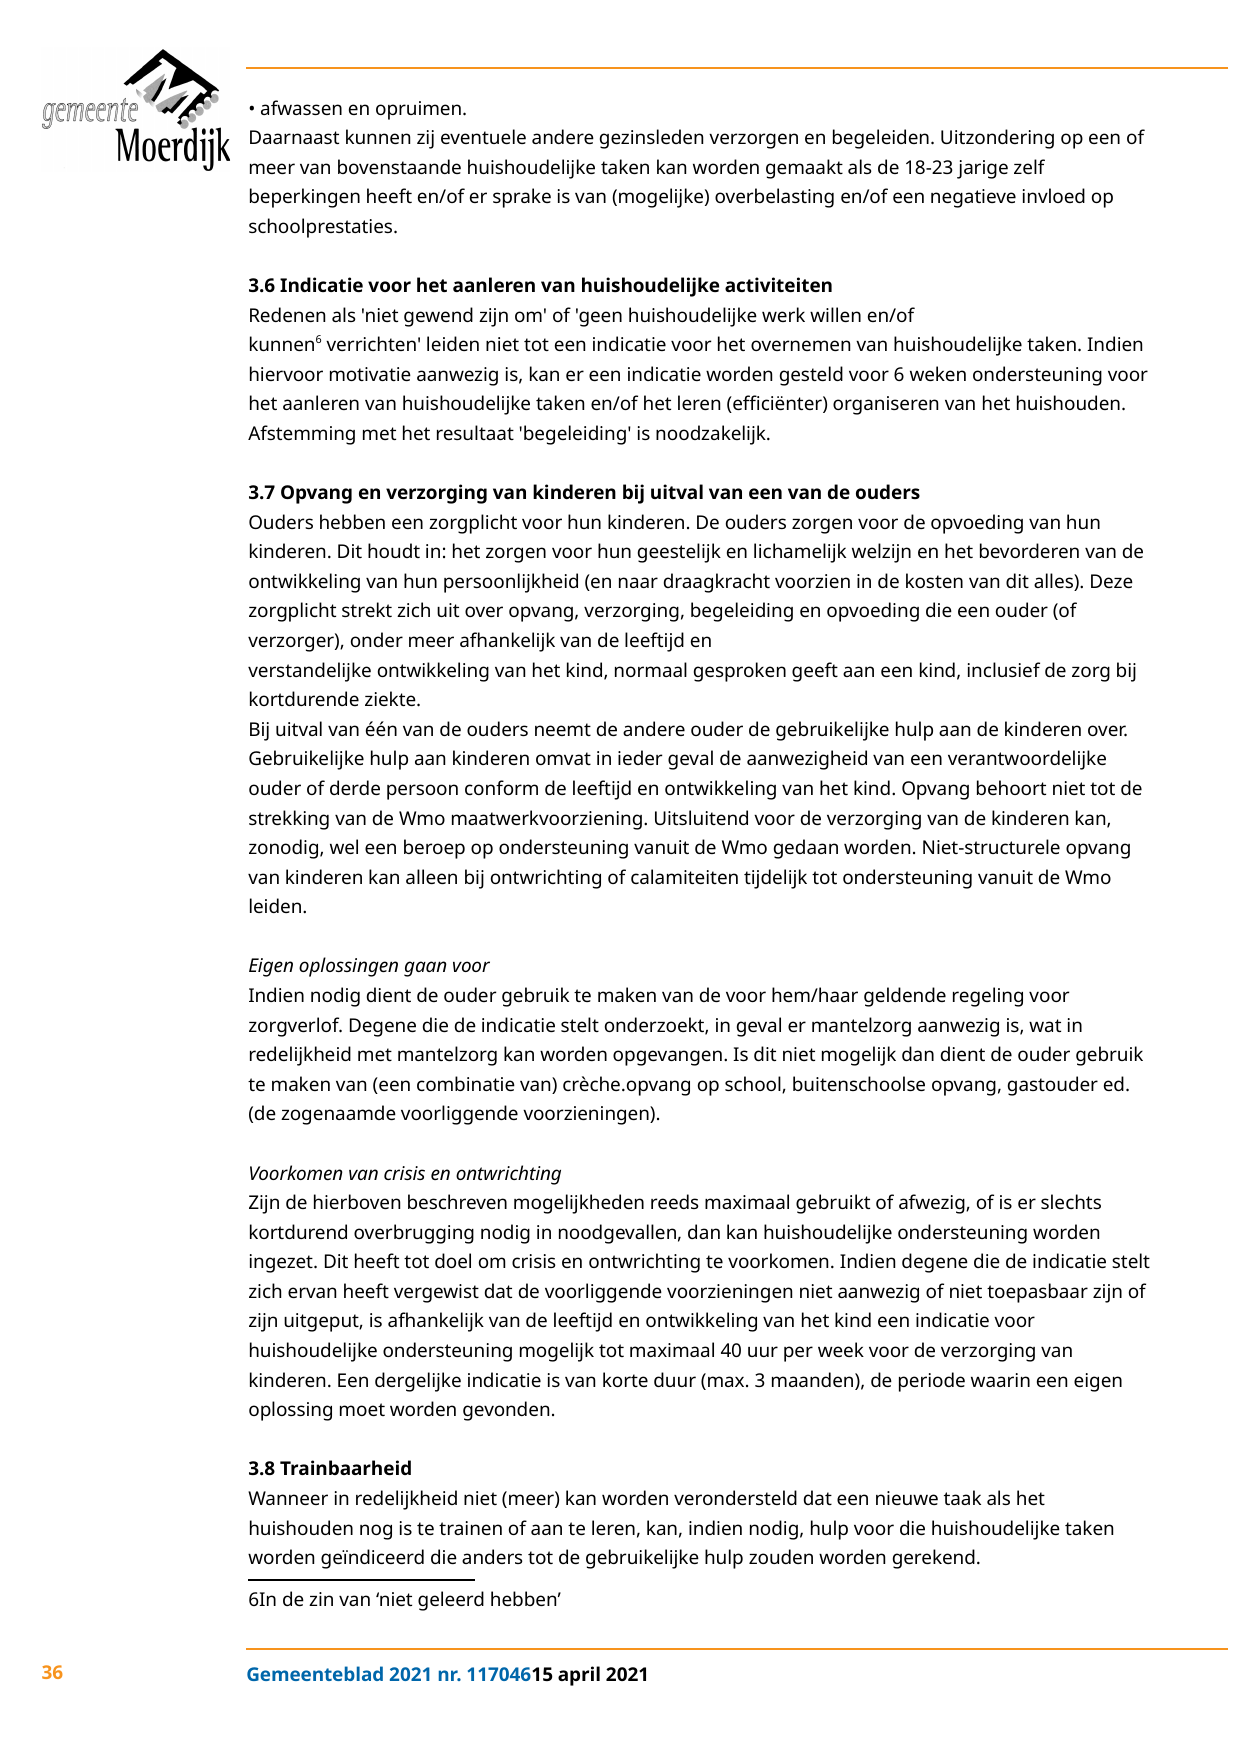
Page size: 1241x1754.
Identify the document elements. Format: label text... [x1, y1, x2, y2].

text Ouders hebben een zorgplicht voor hun kinderen. De ouders zorgen voor de opvoeding van hun kinderen. Dit houdt in: het zorgen voor hun geestelijk en lichamelijk welzijn en het bevorderen van de ontwikkeling van hun persoonlijkheid (en naar draagkracht voorzien in de kosten van dit alles). Deze zorgplicht strekt zich uit over opvang, verzorging, begeleiding en opvoeding die een ouder (of verzorger), onder meer afhankelijk van de leeftijd en [248, 509, 1152, 653]
text Wanneer in redelijkheid niet (meer) kan worden verondersteld dat een nieuwe taak als het huishouden nog is te trainen of aan te leren, kan, indien nodig, hulp voor die huishoudelijke taken worden geïndiceerd die anders tot de gebruikelijke hulp zouden worden gerekend. [248, 1485, 1152, 1570]
text Redenen als 'niet gewend zijn om' of 'geen huishoudelijke werk willen en/of [248, 302, 1152, 328]
text verstandelijke ontwikkeling van het kind, normaal gesproken geeft aan een kind, inclusief de zorg bij kortdurende ziekte. [248, 657, 1152, 712]
text In de zin van ‘niet geleerd hebben’ [248, 1586, 1152, 1612]
text 3.8 Trainbaarheid [248, 1456, 1152, 1481]
text Zijn de hierboven beschreven mogelijkheden reeds maximaal gebruikt of afwezig, of is er slechts kortdurend overbrugging nodig in noodgevallen, dan kan huishoudelijke ondersteuning worden ingezet. Dit heeft tot doel om crisis en ontwrichting te voorkomen. Indien degene die de indicatie stelt zich ervan heeft vergewist dat de voorliggende voorzieningen niet aanwezig of niet toepasbaar zijn of zijn uitgeput, is afhankelijk van de leeftijd en ontwikkeling van het kind een indicatie voor huishoudelijke ondersteuning mogelijk tot maximaal 40 uur per week voor de verzorging van kinderen. Een dergelijke indicatie is van korte duur (max. 3 maanden), de periode waarin een eigen oplossing moet worden gevonden. [248, 1189, 1152, 1422]
text 3.6 Indicatie voor het aanleren van huishoudelijke activiteiten [248, 272, 1152, 298]
text Bij uitval van één van de ouders neemt de andere ouder de gebruikelijke hulp aan de kinderen over. Gebruikelijke hulp aan kinderen omvat in ieder geval de aanwezigheid van een verantwoordelijke ouder of derde persoon conform de leeftijd en ontwikkeling van het kind. Opvang behoort niet tot de strekking van de Wmo maatwerkvoorziening. Uitsluitend voor de verzorging van de kinderen kan, zonodig, wel een beroep op ondersteuning vanuit de Wmo gedaan worden. Niet-structurele opvang van kinderen kan alleen bij ontwrichting of calamiteiten tijdelijk tot ondersteuning vanuit de Wmo leiden. [248, 716, 1152, 919]
picture [41, 47, 231, 172]
text 3.7 Opvang en verzorging van kinderen bij uitval van een van de ouders [248, 479, 1152, 505]
text Indien nodig dient de ouder gebruik te maken van de voor hem/haar geldende regeling voor zorgverlof. Degene die de indicatie stelt onderzoekt, in geval er mantelzorg aanwezig is, wat in redelijkheid met mantelzorg kan worden opgevangen. Is dit niet mogelijk dan dient de ouder gebruik te maken van (een combinatie van) crèche.opvang op school, buitenschoolse opvang, gastouder ed. (de zogenaamde voorliggende voorzieningen). [248, 982, 1152, 1126]
text Eigen oplossingen gaan voor [248, 953, 1152, 978]
text Voorkomen van crisis en ontwrichting [248, 1160, 1152, 1186]
text • afwassen en opruimen. [248, 95, 1152, 121]
text kunnen verrichten' leiden niet tot een indicatie voor het overnemen van huishoudelijke taken. Indien hiervoor motivatie aanwezig is, kan er een indicatie worden gesteld voor 6 weken ondersteuning voor het aanleren van huishoudelijke taken en/of het leren (efficiënter) organiseren van het huishouden. Afstemming met het resultaat 'begeleiding' is noodzakelijk. [248, 331, 1152, 446]
text Daarnaast kunnen zij eventuele andere gezinsleden verzorgen en begeleiden. Uitzondering op een of meer van bovenstaande huishoudelijke taken kan worden gemaakt als de 18-23 jarige zelf beperkingen heeft en/of er sprake is van (mogelijke) overbelasting en/of een negatieve invloed op schoolprestaties. [248, 124, 1152, 239]
